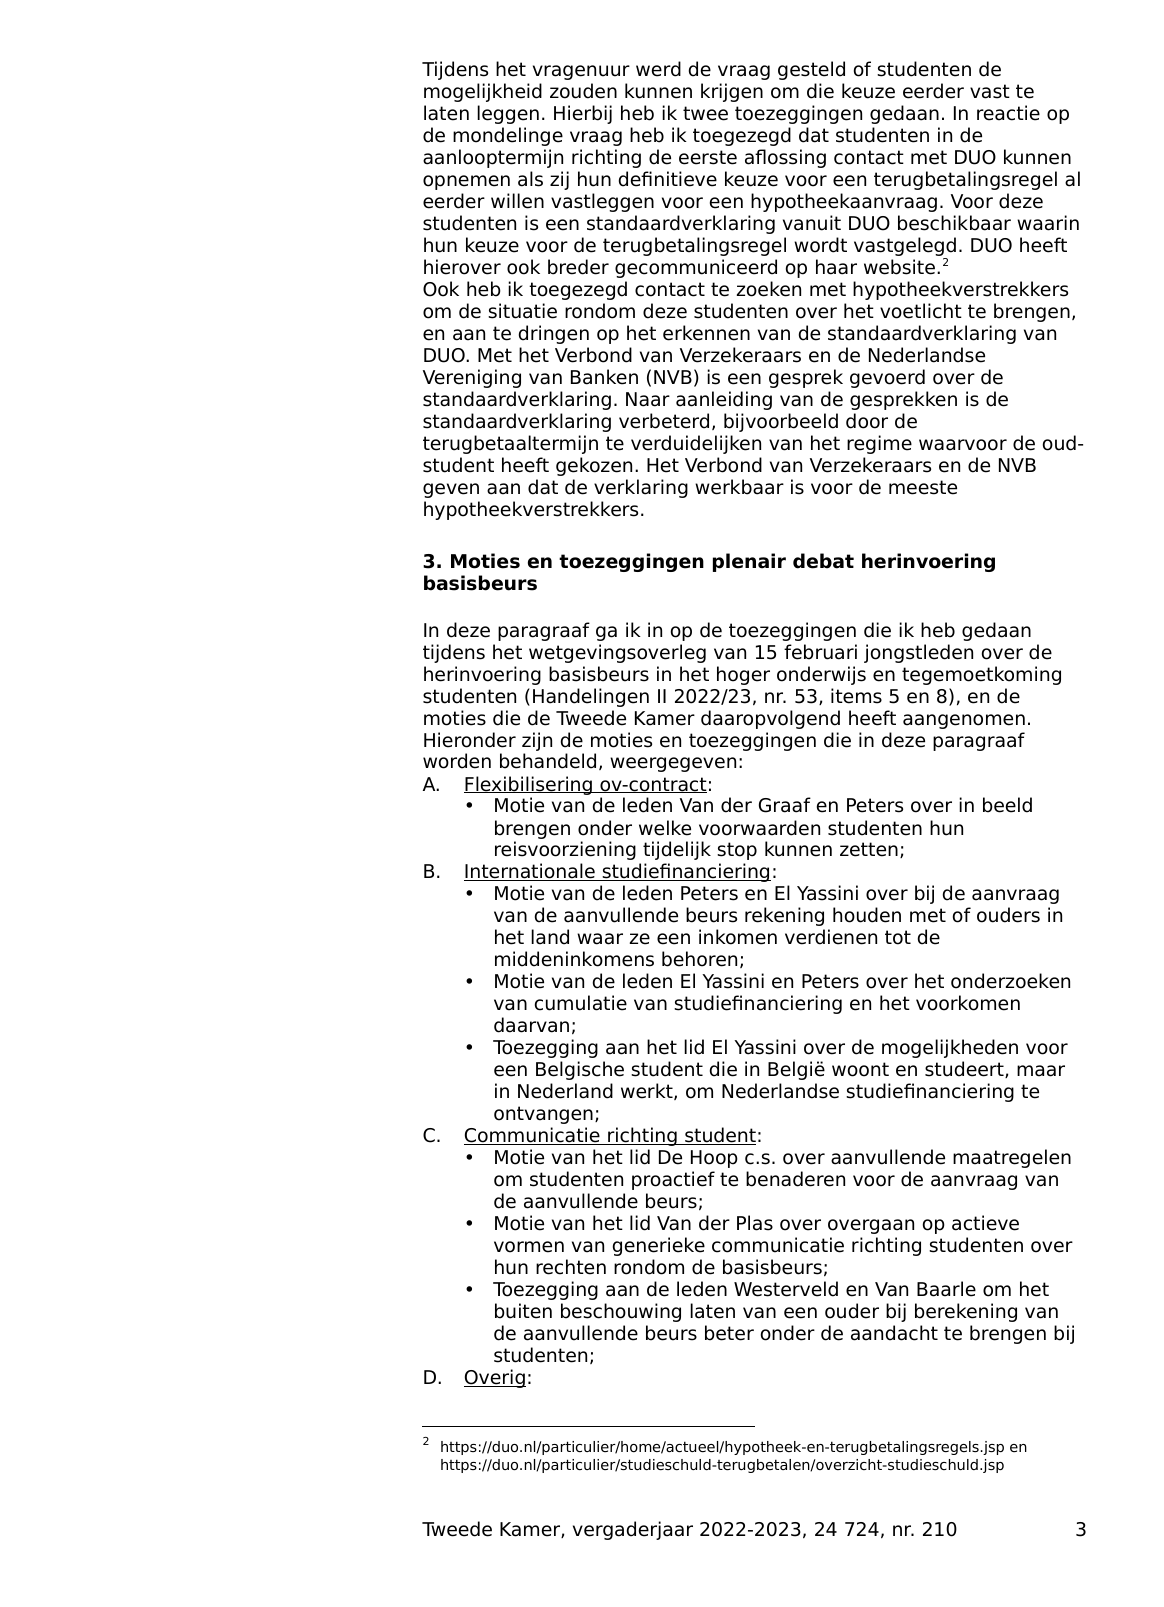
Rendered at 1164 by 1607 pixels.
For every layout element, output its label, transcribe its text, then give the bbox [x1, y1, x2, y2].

text D. Overig: [422, 1367, 1087, 1389]
text Tijdens het vragenuur werd de vraag gesteld of studenten de mogelijkheid zouden kunnen krijgen om die keuze eerder vast te laten leggen. Hierbij heb ik twee toezeggingen gedaan. In reactie op de mondelinge vraag heb ik toegezegd dat studenten in de aanlooptermijn richting de eerste aflossing contact met DUO kunnen opnemen als zij hun definitieve keuze voor een terugbetalingsregel al eerder willen vastleggen voor een hypotheekaanvraag. Voor deze studenten is een standaardverklaring vanuit DUO beschikbaar waarin hun keuze voor de terugbetalingsregel wordt vastgelegd. DUO heeft hierover ook breder gecommuniceerd op haar website. [422, 59, 1087, 279]
text • Motie van het lid De Hoop c.s. over aanvullende maatregelen om studenten proactief te benaderen voor de aanvraag van de aanvullende beurs; [464, 1147, 1087, 1213]
text B. Internationale studiefinanciering: [422, 861, 1087, 883]
text • Motie van het lid Van der Plas over overgaan op actieve vormen van generieke communicatie richting studenten over hun rechten rondom de basisbeurs; [464, 1213, 1087, 1279]
text Ook heb ik toegezegd contact te zoeken met hypotheekverstrekkers om de situatie rondom deze studenten over het voetlicht te brengen, en aan te dringen op het erkennen van de standaardverklaring van DUO. Met het Verbond van Verzekeraars en de Nederlandse Vereniging van Banken (NVB) is een gesprek gevoerd over de standaardverklaring. Naar aanleiding van de gesprekken is de standaardverklaring verbeterd, bijvoorbeeld door de terugbetaaltermijn te verduidelijken van het regime waarvoor de oud-student heeft gekozen. Het Verbond van Verzekeraars en de NVB geven aan dat de verklaring werkbaar is voor de meeste hypotheekverstrekkers. [422, 279, 1087, 521]
text • Motie van de leden El Yassini en Peters over het onderzoeken van cumulatie van studiefinanciering en het voorkomen daarvan; [464, 971, 1087, 1037]
subtitle 3. Moties en toezeggingen plenair debat herinvoering basisbeurs [422, 551, 1087, 594]
text Hieronder zijn de moties en toezeggingen die in deze paragraaf worden behandeld, weergegeven: [422, 729, 1087, 773]
text • Toezegging aan het lid El Yassini over de mogelijkheden voor een Belgische student die in België woont en studeert, maar in Nederland werkt, om Nederlandse studiefinanciering te ontvangen; [464, 1037, 1087, 1125]
text A. Flexibilisering ov-contract: [422, 773, 1087, 795]
text • Motie van de leden Van der Graaf en Peters over in beeld brengen onder welke voorwaarden studenten hun reisvoorziening tijdelijk stop kunnen zetten; [464, 795, 1087, 861]
text • Toezegging aan de leden Westerveld en Van Baarle om het buiten beschouwing laten van een ouder bij berekening van de aanvullende beurs beter onder de aandacht te brengen bij studenten; [464, 1279, 1087, 1367]
text C. Communicatie richting student: [422, 1125, 1087, 1147]
text In deze paragraaf ga ik in op de toezeggingen die ik heb gedaan tijdens het wetgevingsoverleg van 15 februari jongstleden over de herinvoering basisbeurs in het hoger onderwijs en tegemoetkoming studenten (Handelingen II 2022/23, nr. 53, items 5 en 8), en de moties die de Tweede Kamer daaropvolgend heeft aangenomen. [422, 619, 1087, 729]
text https://duo.nl/particulier/home/actueel/hypotheek-en-terugbetalingsregels.jsp en https://duo.nl/particulier/studieschuld-terugbetalen/overzicht-studieschuld.jsp [422, 1435, 1087, 1474]
text • Motie van de leden Peters en El Yassini over bij de aanvraag van de aanvullende beurs rekening houden met of ouders in het land waar ze een inkomen verdienen tot de middeninkomens behoren; [464, 883, 1087, 971]
